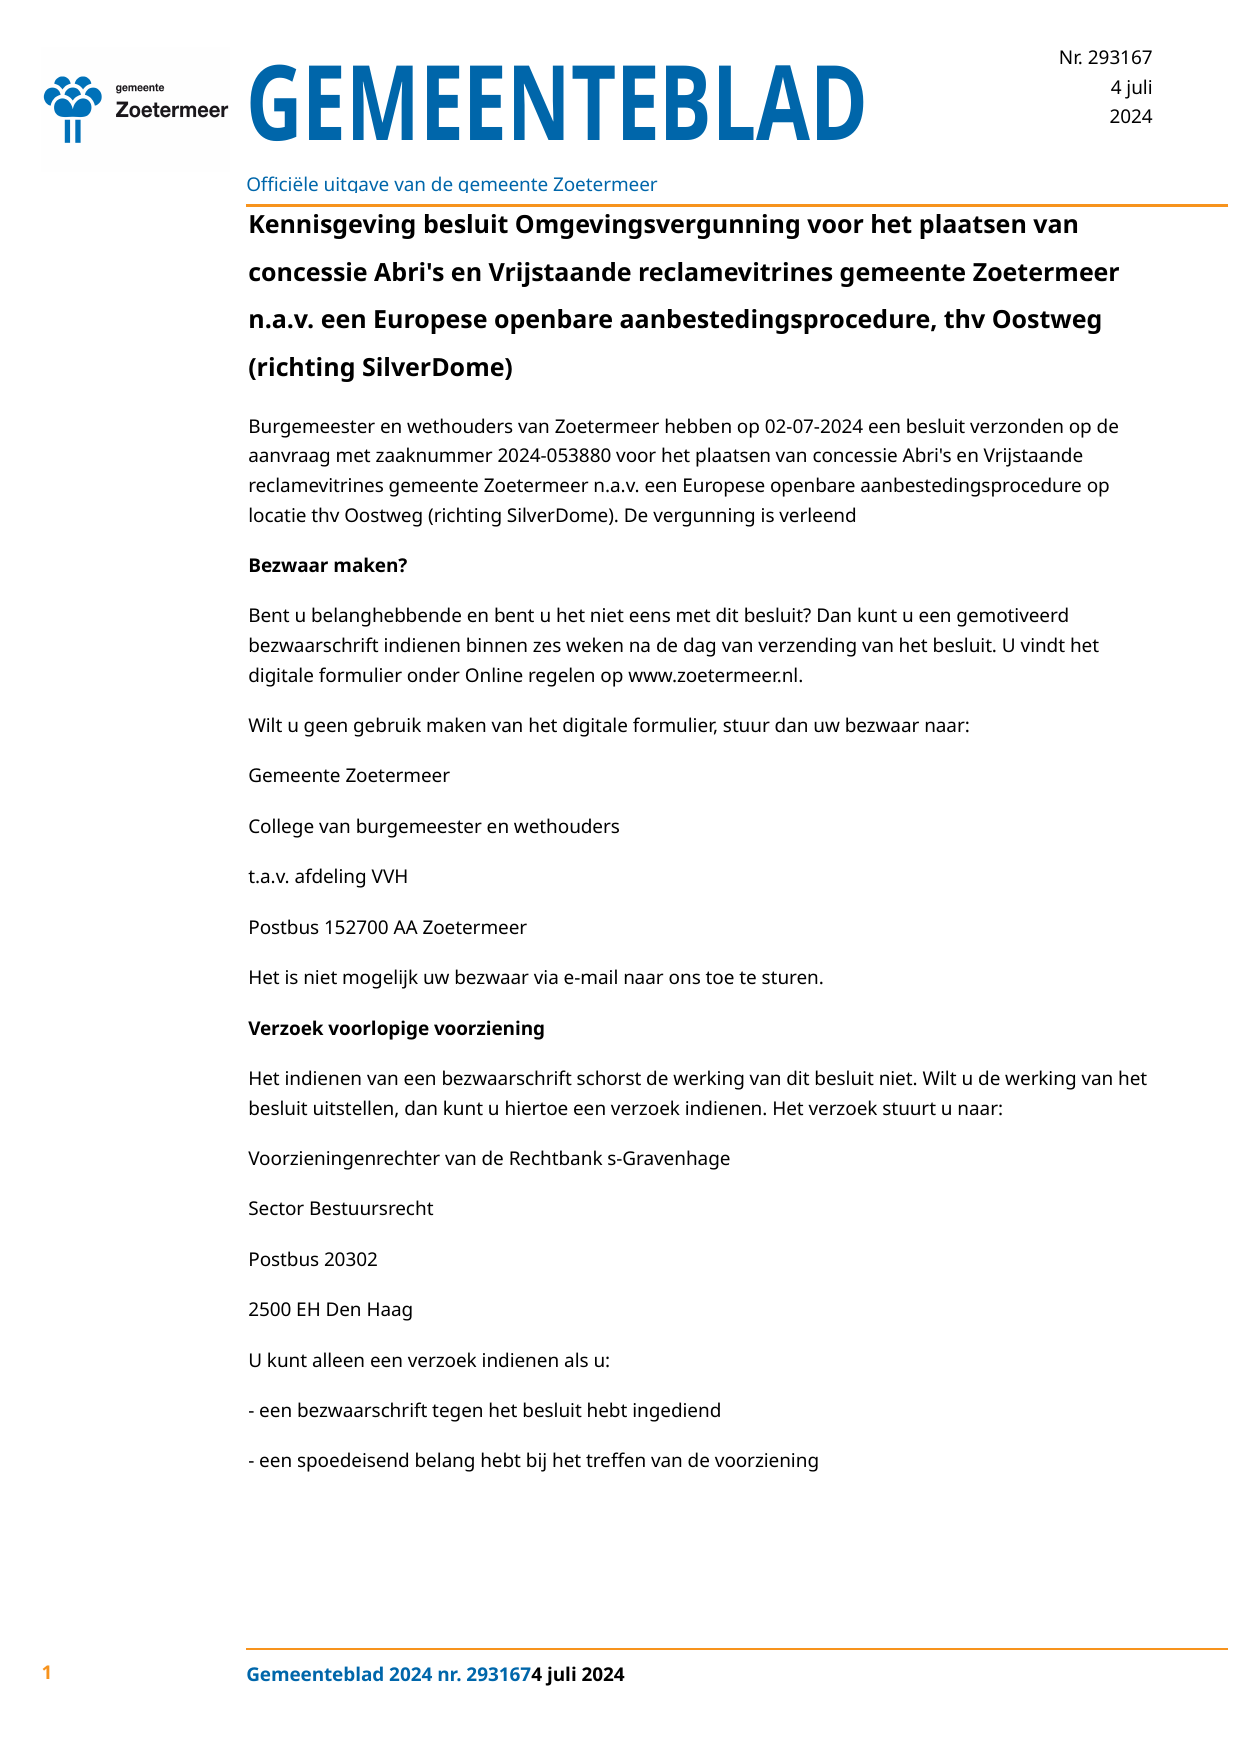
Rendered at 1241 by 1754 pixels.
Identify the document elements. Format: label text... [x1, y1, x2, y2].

picture [41, 47, 231, 172]
text Postbus 152700 AA Zoetermeer [248, 914, 1152, 940]
text Gemeente Zoetermeer [248, 763, 1152, 788]
text Sector Bestuursrecht [248, 1196, 1152, 1221]
text Bezwaar maken? [248, 552, 1152, 578]
text Het is niet mogelijk uw bezwaar via e-mail naar ons toe te sturen. [248, 964, 1152, 990]
text Verzoek voorlopige voorziening [248, 1015, 1152, 1041]
text t.a.v. afdeling VVH [248, 863, 1152, 889]
text - een spoedeisend belang hebt bij het treffen van de voorziening [248, 1448, 1152, 1473]
text Voorzieningenrechter van de Rechtbank s-Gravenhage [248, 1145, 1152, 1171]
text Bent u belanghebbende en bent u het niet eens met dit besluit? Dan kunt u een gemotiveerd bezwaarschrift indienen binnen zes weken na de dag van verzending van het besluit. U vindt het digitale formulier onder Online regelen op www.zoetermeer.nl. [248, 603, 1152, 688]
text Het indienen van een bezwaarschrift schorst de werking van dit besluit niet. Wilt u de werking van het besluit uitstellen, dan kunt u hiertoe een verzoek indienen. Het verzoek stuurt u naar: [248, 1065, 1152, 1121]
text 2500 EH Den Haag [248, 1296, 1152, 1322]
text Burgemeester en wethouders van Zoetermeer hebben op 02-07-2024 een besluit verzonden op de aanvraag met zaaknummer 2024-053880 voor het plaatsen van concessie Abri's en Vrijstaande reclamevitrines gemeente Zoetermeer n.a.v. een Europese openbare aanbestedingsprocedure op locatie thv Oostweg (richting SilverDome). De vergunning is verleend [248, 413, 1152, 528]
text - een bezwaarschrift tegen het besluit hebt ingediend [248, 1397, 1152, 1423]
text Postbus 20302 [248, 1246, 1152, 1272]
text College van burgemeester en wethouders [248, 813, 1152, 839]
text Kennisgeving besluit Omgevingsvergunning voor het plaatsen van concessie Abri's en Vrijstaande reclamevitrines gemeente Zoetermeer n.a.v. een Europese openbare aanbestedingsprocedure, thv Oostweg (richting SilverDome) [248, 207, 1152, 384]
text U kunt alleen een verzoek indienen als u: [248, 1347, 1152, 1373]
text Wilt u geen gebruik maken van het digitale formulier, stuur dan uw bezwaar naar: [248, 712, 1152, 738]
